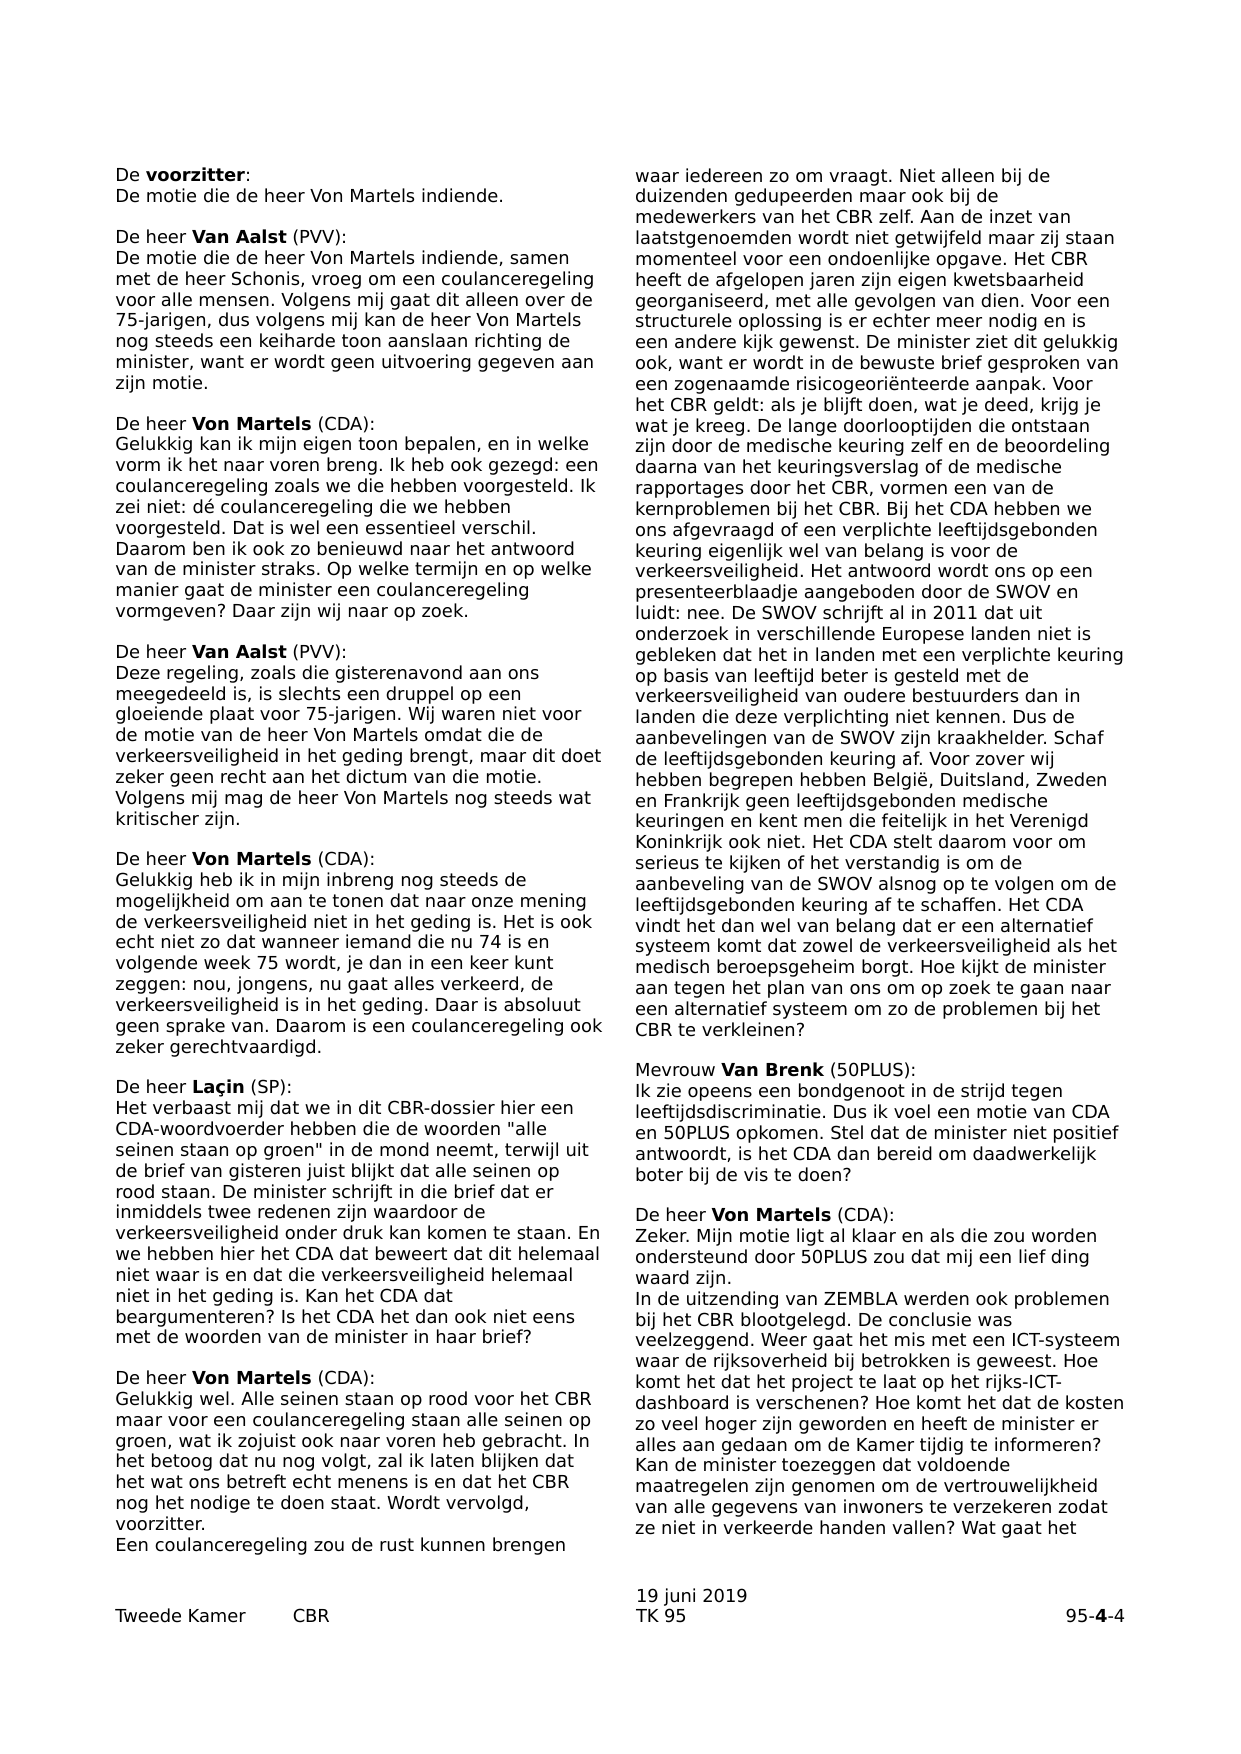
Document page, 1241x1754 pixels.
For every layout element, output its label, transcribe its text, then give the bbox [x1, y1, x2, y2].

text De heer Van Aalst (PVV): [115, 227, 605, 248]
text De heer Von Martels (CDA): [115, 1368, 605, 1389]
text De heer Von Martels (CDA): [115, 849, 605, 870]
text De heer Von Martels (CDA): [115, 413, 605, 434]
text waar iedereen zo om vraagt. Niet alleen bij de duizenden gedupeerden maar ook bij de medewerkers van het CBR zelf. Aan de inzet van laatstgenoemden wordt niet getwijfeld maar zij staan momenteel voor een ondoenlijke opgave. Het CBR heeft de afgelopen jaren zijn eigen kwetsbaarheid georganiseerd, met alle gevolgen van dien. Voor een structurele oplossing is er echter meer nodig en is een andere kijk gewenst. De minister ziet dit gelukkig ook, want er wordt in de bewuste brief gesproken van een zogenaamde risicogeoriënteerde aanpak. Voor het CBR geldt: als je blijft doen, wat je deed, krijg je wat je kreeg. De lange doorlooptijden die ontstaan zijn door de medische keuring zelf en de beoordeling daarna van het keuringsverslag of de medische rapportages door het CBR, vormen een van de kernproblemen bij het CBR. Bij het CDA hebben we ons afgevraagd of een verplichte leeftijdsgebonden keuring eigenlijk wel van belang is voor de verkeersveiligheid. Het antwoord wordt ons op een presenteerblaadje aangeboden door de SWOV en luidt: nee. De SWOV schrijft al in 2011 dat uit onderzoek in verschillende Europese landen niet is gebleken dat het in landen met een verplichte keuring op basis van leeftijd beter is gesteld met de verkeersveiligheid van oudere bestuurders dan in landen die deze verplichting niet kennen. Dus de aanbevelingen van de SWOV zijn kraakhelder. Schaf de leeftijdsgebonden keuring af. Voor zover wij hebben begrepen hebben België, Duitsland, Zweden en Frankrijk geen leeftijdsgebonden medische keuringen en kent men die feitelijk in het Verenigd Koninkrijk ook niet. Het CDA stelt daarom voor om serieus te kijken of het verstandig is om de aanbeveling van de SWOV alsnog op te volgen om de leeftijdsgebonden keuring af te schaffen. Het CDA vindt het dan wel van belang dat er een alternatief systeem komt dat zowel de verkeersveiligheid als het medisch beroepsgeheim borgt. Hoe kijkt de minister aan tegen het plan van ons om op zoek te gaan naar een alternatief systeem om zo de problemen bij het CBR te verkleinen? [635, 165, 1125, 1040]
text De heer Laçin (SP): [115, 1077, 605, 1098]
text Gelukkig heb ik in mijn inbreng nog steeds de mogelijkheid om aan te tonen dat naar onze mening de verkeersveiligheid niet in het geding is. Het is ook echt niet zo dat wanneer iemand die nu 74 is en volgende week 75 wordt, je dan in een keer kunt zeggen: nou, jongens, nu gaat alles verkeerd, de verkeersveiligheid is in het geding. Daar is absoluut geen sprake van. Daarom is een coulanceregeling ook zeker gerechtvaardigd. [115, 870, 605, 1057]
text De voorzitter: [115, 165, 605, 186]
text Deze regeling, zoals die gisterenavond aan ons meegedeeld is, is slechts een druppel op een gloeiende plaat voor 75-jarigen. Wij waren niet voor de motie van de heer Von Martels omdat die de verkeersveiligheid in het geding brengt, maar dit doet zeker geen recht aan het dictum van die motie. Volgens mij mag de heer Von Martels nog steeds wat kritischer zijn. [115, 662, 605, 829]
text Ik zie opeens een bondgenoot in de strijd tegen leeftijdsdiscriminatie. Dus ik voel een motie van CDA en 50PLUS opkomen. Stel dat de minister niet positief antwoordt, is het CDA dan bereid om daadwerkelijk boter bij de vis te doen? [635, 1081, 1125, 1185]
text De heer Van Aalst (PVV): [115, 642, 605, 662]
text Mevrouw Van Brenk (50PLUS): [635, 1060, 1125, 1081]
text De motie die de heer Von Martels indiende. [115, 186, 605, 207]
text De heer Von Martels (CDA): [635, 1205, 1125, 1226]
text Het verbaast mij dat we in dit CBR-dossier hier een CDA-woordvoerder hebben die de woorden "alle seinen staan op groen" in de mond neemt, terwijl uit de brief van gisteren juist blijkt dat alle seinen op rood staan. De minister schrijft in die brief dat er inmiddels twee redenen zijn waardoor de verkeersveiligheid onder druk kan komen te staan. En we hebben hier het CDA dat beweert dat dit helemaal niet waar is en dat die verkeersveiligheid helemaal niet in het geding is. Kan het CDA dat beargumenteren? Is het CDA het dan ook niet eens met de woorden van de minister in haar brief? [115, 1098, 605, 1348]
text De motie die de heer Von Martels indiende, samen met de heer Schonis, vroeg om een coulanceregeling voor alle mensen. Volgens mij gaat dit alleen over de 75-jarigen, dus volgens mij kan de heer Von Martels nog steeds een keiharde toon aanslaan richting de minister, want er wordt geen uitvoering gegeven aan zijn motie. [115, 248, 605, 393]
text Zeker. Mijn motie ligt al klaar en als die zou worden ondersteund door 50PLUS zou dat mij een lief ding waard zijn. [635, 1226, 1125, 1288]
text Gelukkig wel. Alle seinen staan op rood voor het CBR maar voor een coulanceregeling staan alle seinen op groen, wat ik zojuist ook naar voren heb gebracht. In het betoog dat nu nog volgt, zal ik laten blijken dat het wat ons betreft echt menens is en dat het CBR nog het nodige te doen staat. Wordt vervolgd, voorzitter. [115, 1389, 605, 1534]
text Een coulanceregeling zou de rust kunnen brengen [115, 1534, 605, 1555]
text Gelukkig kan ik mijn eigen toon bepalen, en in welke vorm ik het naar voren breng. Ik heb ook gezegd: een coulanceregeling zoals we die hebben voorgesteld. Ik zei niet: dé coulanceregeling die we hebben voorgesteld. Dat is wel een essentieel verschil. Daarom ben ik ook zo benieuwd naar het antwoord van de minister straks. Op welke termijn en op welke manier gaat de minister een coulanceregeling vormgeven? Daar zijn wij naar op zoek. [115, 434, 605, 622]
text In de uitzending van ZEMBLA werden ook problemen bij het CBR blootgelegd. De conclusie was veelzeggend. Weer gaat het mis met een ICT-systeem waar de rijksoverheid bij betrokken is geweest. Hoe komt het dat het project te laat op het rijks-ICT-dashboard is verschenen? Hoe komt het dat de kosten zo veel hoger zijn geworden en heeft de minister er alles aan gedaan om de Kamer tijdig te informeren? Kan de minister toezeggen dat voldoende maatregelen zijn genomen om de vertrouwelijkheid van alle gegevens van inwoners te verzekeren zodat ze niet in verkeerde handen vallen? Wat gaat het [635, 1288, 1125, 1538]
